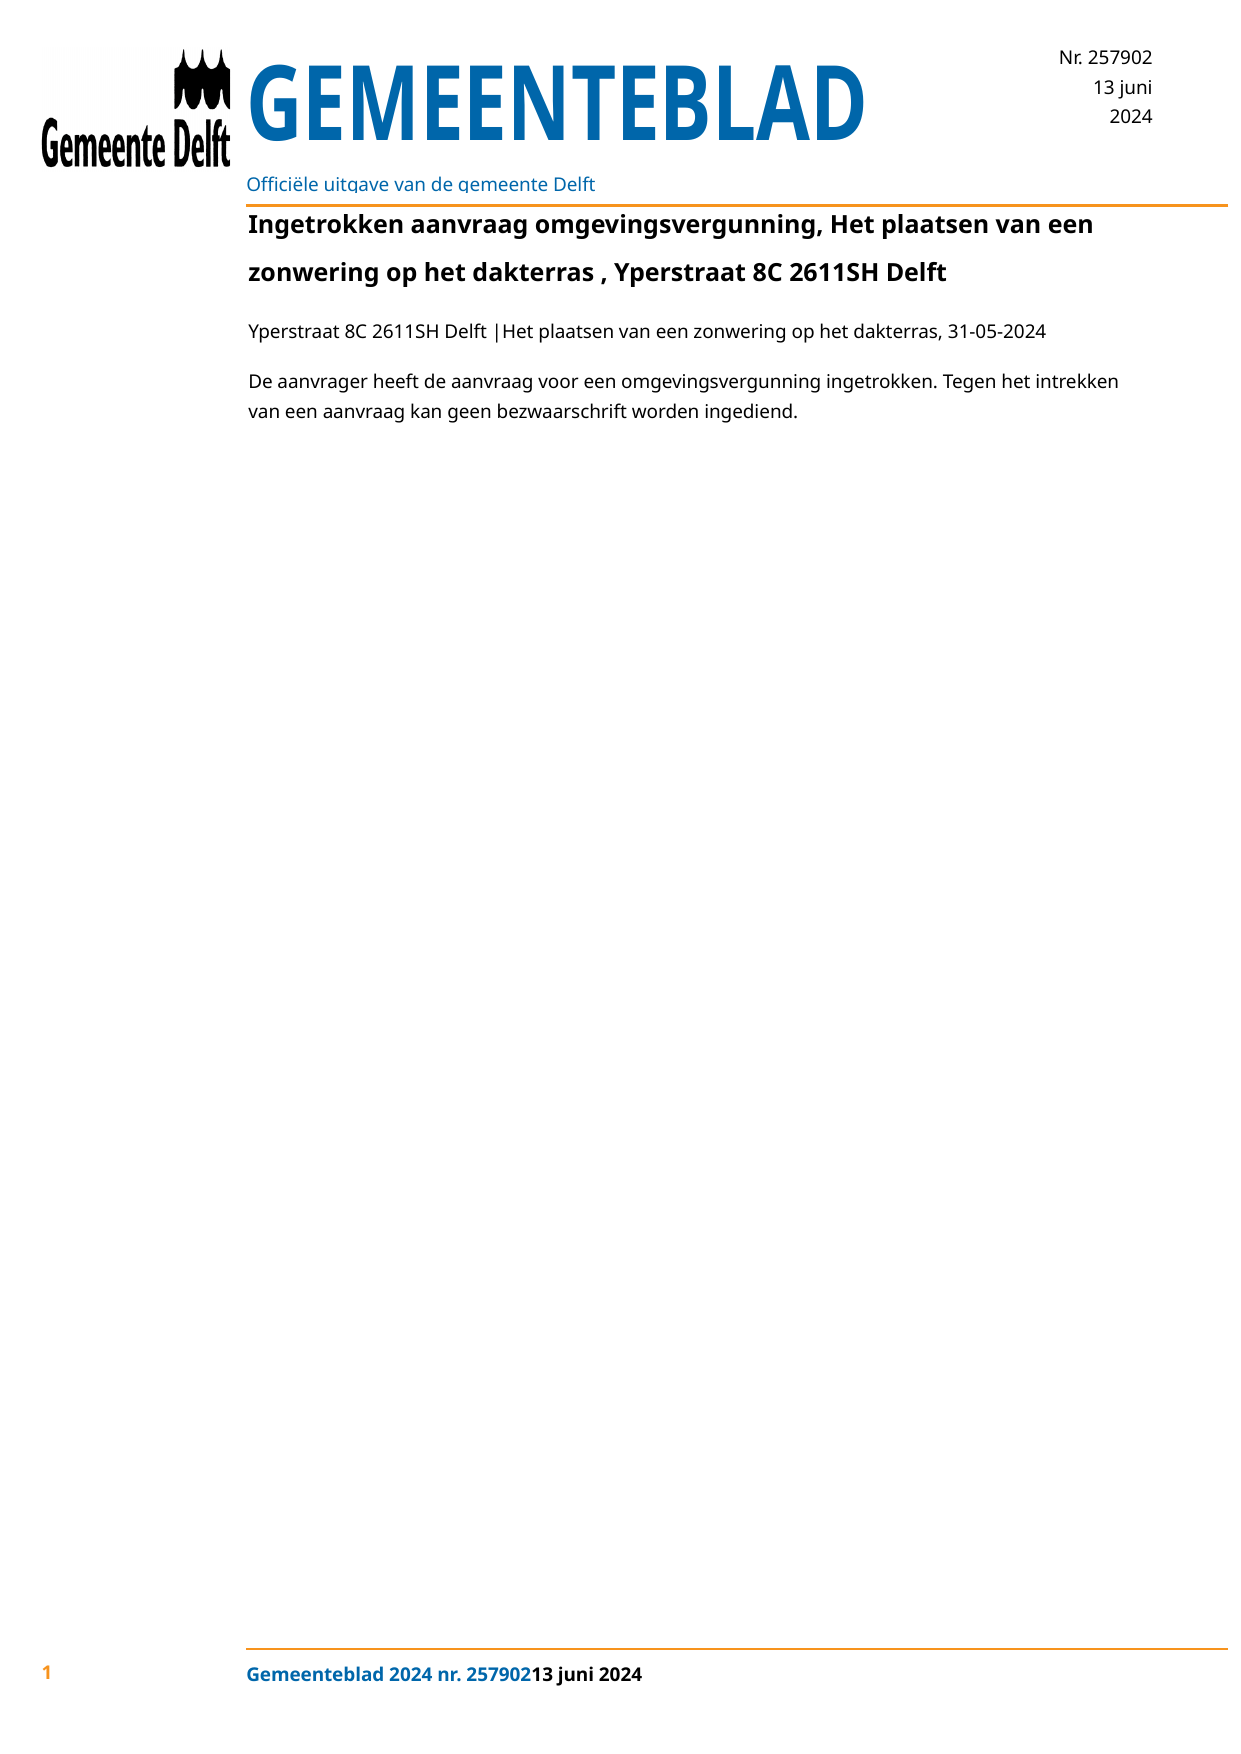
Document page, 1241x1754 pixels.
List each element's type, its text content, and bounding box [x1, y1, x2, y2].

text Ingetrokken aanvraag omgevingsvergunning, Het plaatsen van een zonwering op het dakterras , Yperstraat 8C 2611SH Delft [248, 207, 1152, 288]
text De aanvrager heeft de aanvraag voor een omgevingsvergunning ingetrokken. Tegen het intrekken van een aanvraag kan geen bezwaarschrift worden ingediend. [248, 368, 1152, 424]
picture [41, 47, 231, 172]
text Yperstraat 8C 2611SH Delft |Het plaatsen van een zonwering op het dakterras, 31-05-2024 [248, 318, 1152, 344]
